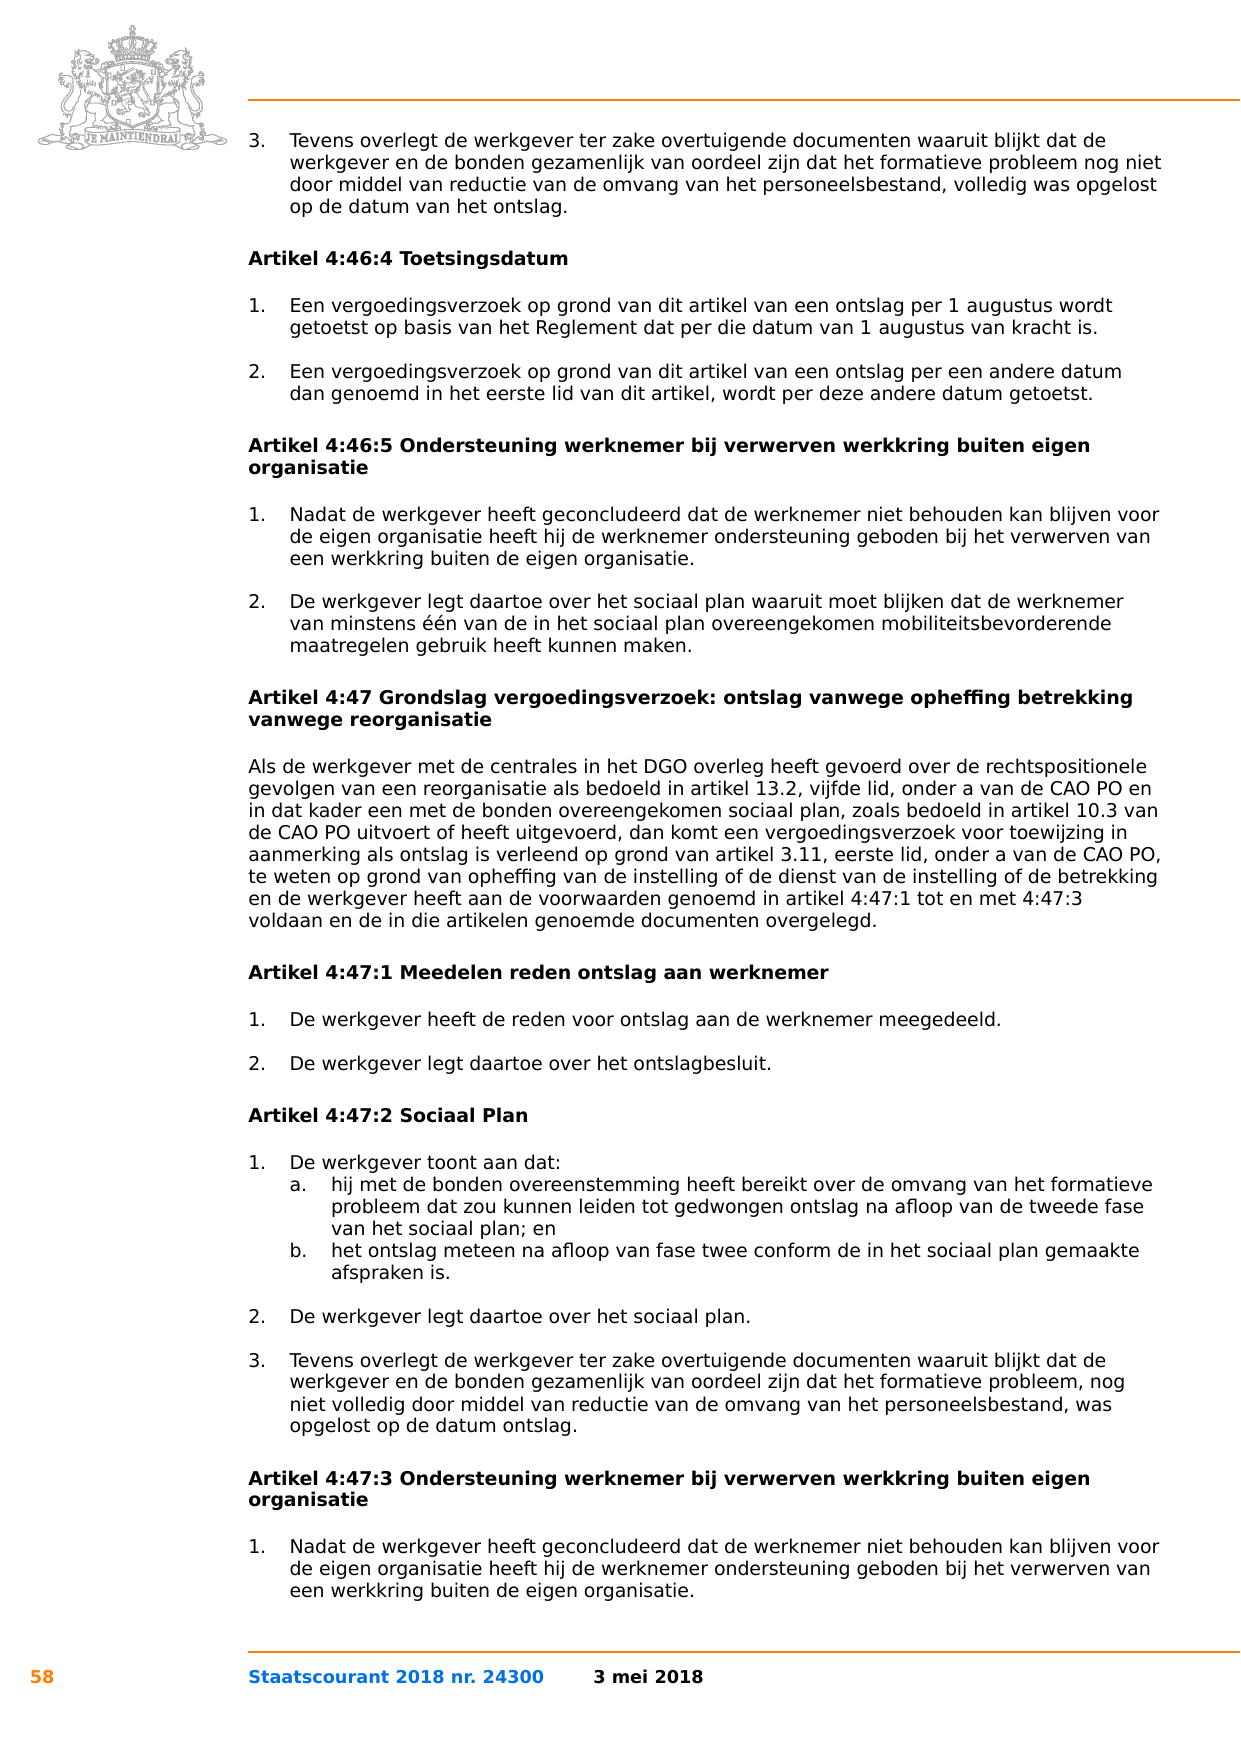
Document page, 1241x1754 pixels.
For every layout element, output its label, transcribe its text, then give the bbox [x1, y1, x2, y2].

subtitle Artikel 4:47:3 Ondersteuning werknemer bij verwerven werkkring buiten eigen organisatie [248, 1467, 1163, 1511]
subtitle Artikel 4:47:2 Sociaal Plan [248, 1105, 1163, 1127]
text 3. Tevens overlegt de werkgever ter zake overtuigende documenten waaruit blijkt dat de werkgever en de bonden gezamenlijk van oordeel zijn dat het formatieve probleem, nog niet volledig door middel van reductie van de omvang van het personeelsbestand, was opgelost op de datum ontslag. [248, 1349, 1163, 1437]
subtitle Artikel 4:47 Grondslag vergoedingsverzoek: ontslag vanwege opheffing betrekking vanwege reorganisatie [248, 687, 1163, 731]
text 2. De werkgever legt daartoe over het ontslagbesluit. [248, 1053, 1163, 1075]
subtitle Artikel 4:46:4 Toetsingsdatum [248, 248, 1163, 270]
text b. het ontslag meteen na afloop van fase twee conform de in het sociaal plan gemaakte afspraken is. [289, 1240, 1163, 1284]
text 1. De werkgever heeft de reden voor ontslag aan de werknemer meegedeeld. [248, 1009, 1163, 1031]
text 3. Tevens overlegt de werkgever ter zake overtuigende documenten waaruit blijkt dat de werkgever en de bonden gezamenlijk van oordeel zijn dat het formatieve probleem nog niet door middel van reductie van de omvang van het personeelsbestand, volledig was opgelost op de datum van het ontslag. [248, 130, 1163, 218]
text 1. Nadat de werkgever heeft geconcludeerd dat de werknemer niet behouden kan blijven voor de eigen organisatie heeft hij de werknemer ondersteuning geboden bij het verwerven van een werkkring buiten de eigen organisatie. [248, 503, 1163, 569]
text 1. De werkgever toont aan dat: [248, 1152, 1163, 1174]
text 2. De werkgever legt daartoe over het sociaal plan waaruit moet blijken dat de werknemer van minstens één van de in het sociaal plan overeengekomen mobiliteitsbevorderende maatregelen gebruik heeft kunnen maken. [248, 591, 1163, 657]
text Als de werkgever met de centrales in het DGO overleg heeft gevoerd over de rechtspositionele gevolgen van een reorganisatie als bedoeld in artikel 13.2, vijfde lid, onder a van de CAO PO en in dat kader een met de bonden overeengekomen sociaal plan, zoals bedoeld in artikel 10.3 van de CAO PO uitvoert of heeft uitgevoerd, dan komt een vergoedingsverzoek voor toewijzing in aanmerking als ontslag is verleend op grond van artikel 3.11, eerste lid, onder a van de CAO PO, te weten op grond van opheffing van de instelling of de dienst van de instelling of de betrekking en de werkgever heeft aan de voorwaarden genoemd in artikel 4:47:1 tot en met 4:47:3 voldaan en de in die artikelen genoemde documenten overgelegd. [248, 756, 1163, 932]
subtitle Artikel 4:47:1 Meedelen reden ontslag aan werknemer [248, 962, 1163, 984]
text 1. Nadat de werkgever heeft geconcludeerd dat de werknemer niet behouden kan blijven voor de eigen organisatie heeft hij de werknemer ondersteuning geboden bij het verwerven van een werkkring buiten de eigen organisatie. [248, 1536, 1163, 1602]
text a. hij met de bonden overeenstemming heeft bereikt over de omvang van het formatieve probleem dat zou kunnen leiden tot gedwongen ontslag na afloop van de tweede fase van het sociaal plan; en [289, 1174, 1163, 1240]
picture [38, 25, 227, 150]
text 2. De werkgever legt daartoe over het sociaal plan. [248, 1306, 1163, 1328]
text 2. Een vergoedingsverzoek op grond van dit artikel van een ontslag per een andere datum dan genoemd in het eerste lid van dit artikel, wordt per deze andere datum getoetst. [248, 361, 1163, 404]
subtitle Artikel 4:46:5 Ondersteuning werknemer bij verwerven werkkring buiten eigen organisatie [248, 434, 1163, 478]
text 1. Een vergoedingsverzoek op grond van dit artikel van een ontslag per 1 augustus wordt getoetst op basis van het Reglement dat per die datum van 1 augustus van kracht is. [248, 295, 1163, 339]
